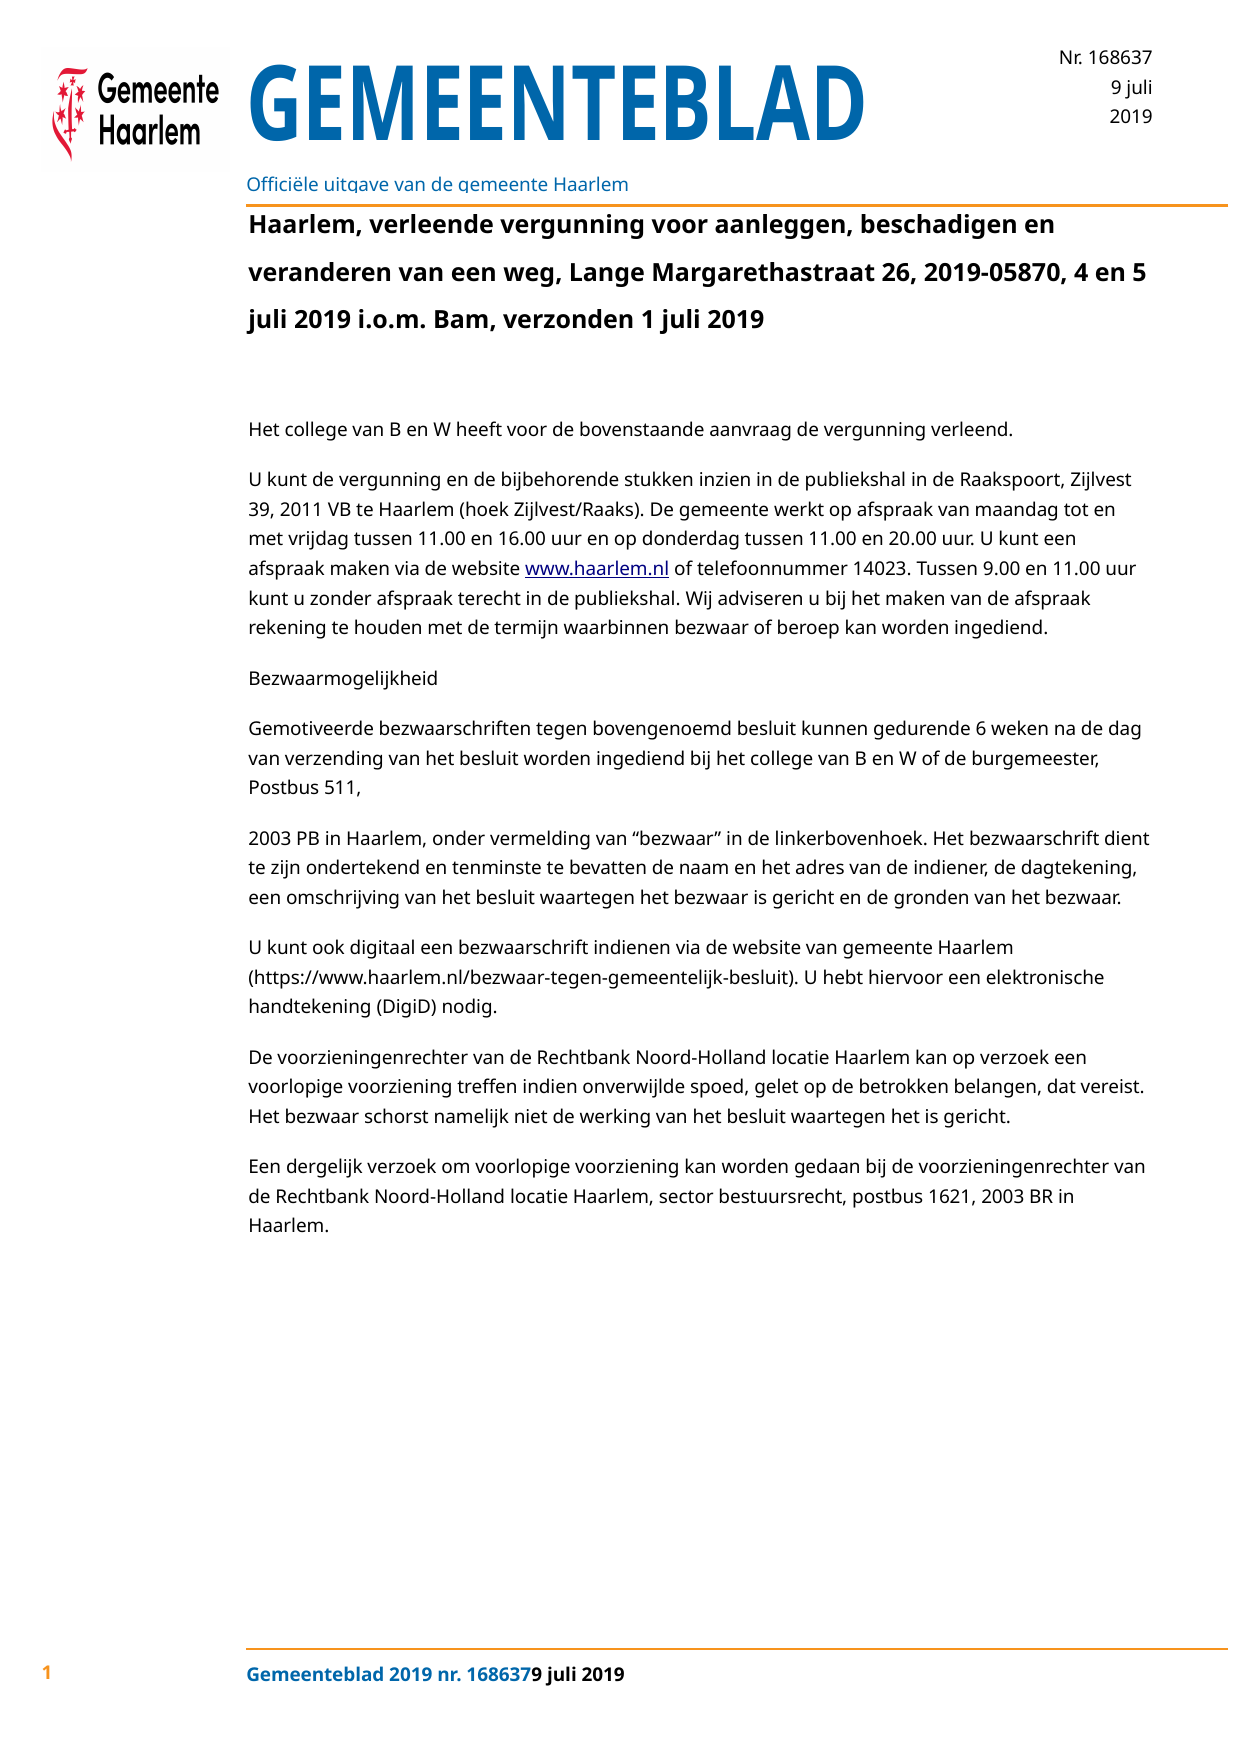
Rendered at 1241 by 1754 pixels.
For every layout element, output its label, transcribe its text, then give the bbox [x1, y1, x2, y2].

text Gemotiveerde bezwaarschriften tegen bovengenoemd besluit kunnen gedurende 6 weken na de dag van verzending van het besluit worden ingediend bij het college van B en W of de burgemeester, Postbus 511, [248, 715, 1152, 800]
text Een dergelijk verzoek om voorlopige voorziening kan worden gedaan bij de voorzieningenrechter van de Rechtbank Noord-Holland locatie Haarlem, sector bestuursrecht, postbus 1621, 2003 BR in Haarlem. [248, 1153, 1152, 1238]
picture [41, 47, 231, 172]
text U kunt ook digitaal een bezwaarschrift indienen via de website van gemeente Haarlem (https://www.haarlem.nl/bezwaar-tegen-gemeentelijk-besluit). U hebt hiervoor een elektronische handtekening (DigiD) nodig. [248, 934, 1152, 1019]
text U kunt de vergunning en de bijbehorende stukken inzien in de publiekshal in de Raakspoort, Zijlvest 39, 2011 VB te Haarlem (hoek Zijlvest/Raaks). De gemeente werkt op afspraak van maandag tot en met vrijdag tussen 11.00 en 16.00 uur en op donderdag tussen 11.00 en 20.00 uur. U kunt een afspraak maken via de website www.haarlem.nl of telefoonnummer 14023. Tussen 9.00 en 11.00 uur kunt u zonder afspraak terecht in de publiekshal. Wij adviseren u bij het maken van de afspraak rekening te houden met de termijn waarbinnen bezwaar of beroep kan worden ingediend. [248, 466, 1152, 640]
text 2003 PB in Haarlem, onder vermelding van “bezwaar” in de linkerbovenhoek. Het bezwaarschrift dient te zijn ondertekend en tenminste te bevatten de naam en het adres van de indiener, de dagtekening, een omschrijving van het besluit waartegen het bezwaar is gericht en de gronden van het bezwaar. [248, 825, 1152, 909]
text Haarlem, verleende vergunning voor aanleggen, beschadigen en veranderen van een weg, Lange Margarethastraat 26, 2019-05870, 4 en 5 juli 2019 i.o.m. Bam, verzonden 1 juli 2019 [248, 207, 1152, 336]
text Bezwaarmogelijkheid [248, 665, 1152, 690]
text De voorzieningenrechter van de Rechtbank Noord-Holland locatie Haarlem kan op verzoek een voorlopige voorziening treffen indien onverwijlde spoed, gelet op de betrokken belangen, dat vereist. Het bezwaar schorst namelijk niet de werking van het besluit waartegen het is gericht. [248, 1044, 1152, 1129]
text Het college van B en W heeft voor de bovenstaande aanvraag de vergunning verleend. [248, 416, 1152, 442]
